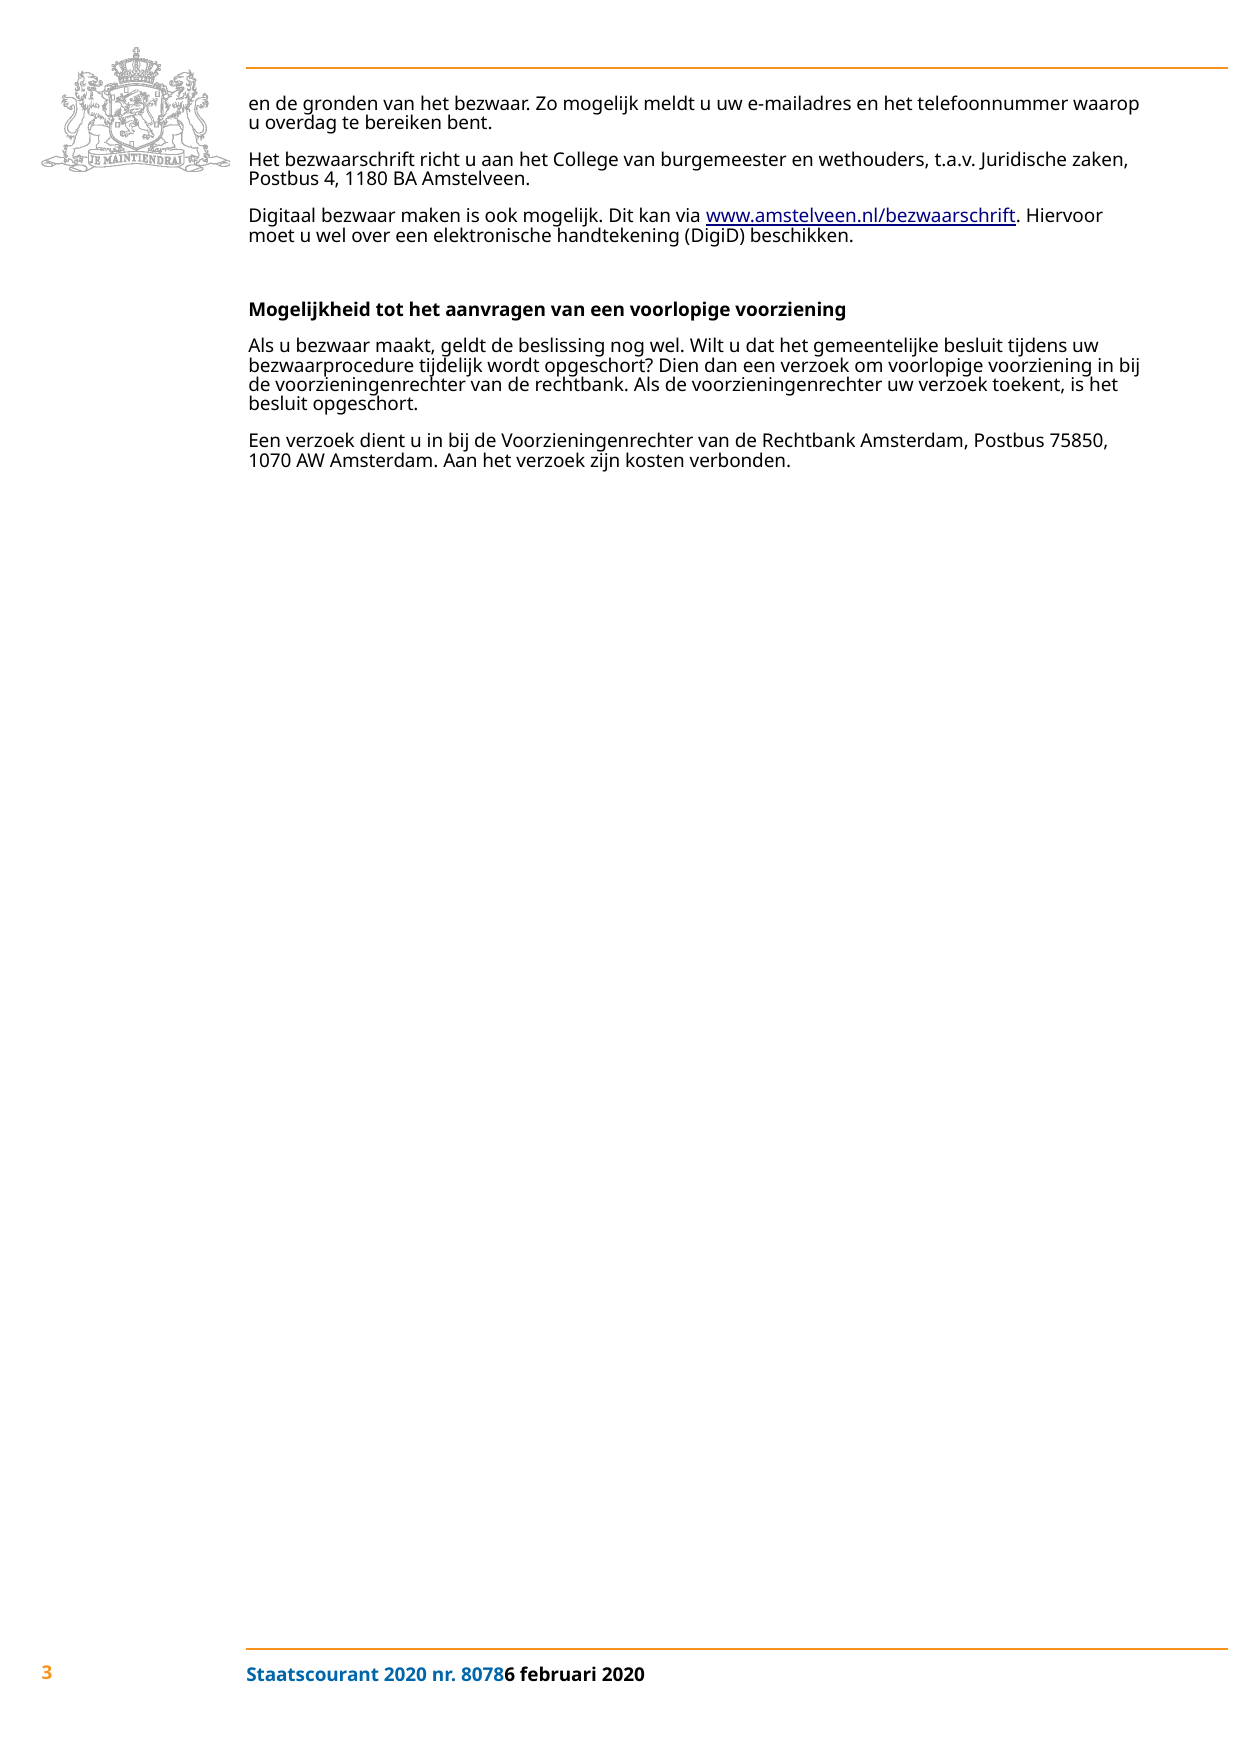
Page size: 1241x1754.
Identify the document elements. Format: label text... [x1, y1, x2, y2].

text Digitaal bezwaar maken is ook mogelijk. Dit kan via www.amstelveen.nl/bezwaarschrift. Hiervoor moet u wel over een elektronische handtekening (DigiD) beschikken. [248, 207, 1152, 246]
text Als u bezwaar maakt, geldt de beslissing nog wel. Wilt u dat het gemeentelijke besluit tijdens uw bezwaarprocedure tijdelijk wordt opgeschort? Dien dan een verzoek om voorlopige voorziening in bij de voorzieningenrechter van de rechtbank. Als de voorzieningenrechter uw verzoek toekent, is het besluit opgeschort. [248, 337, 1152, 414]
picture [41, 47, 231, 172]
text en de gronden van het bezwaar. Zo mogelijk meldt u uw e-mailadres en het telefoonnummer waarop u overdag te bereiken bent. [248, 95, 1152, 133]
text Mogelijkheid tot het aanvragen van een voorlopige voorziening [248, 301, 1152, 320]
text Een verzoek dient u in bij de Voorzieningenrechter van de Rechtbank Amsterdam, Postbus 75850, 1070 AW Amsterdam. Aan het verzoek zijn kosten verbonden. [248, 432, 1152, 471]
text Het bezwaarschrift richt u aan het College van burgemeester en wethouders, t.a.v. Juridische zaken, Postbus 4, 1180 BA Amstelveen. [248, 151, 1152, 189]
